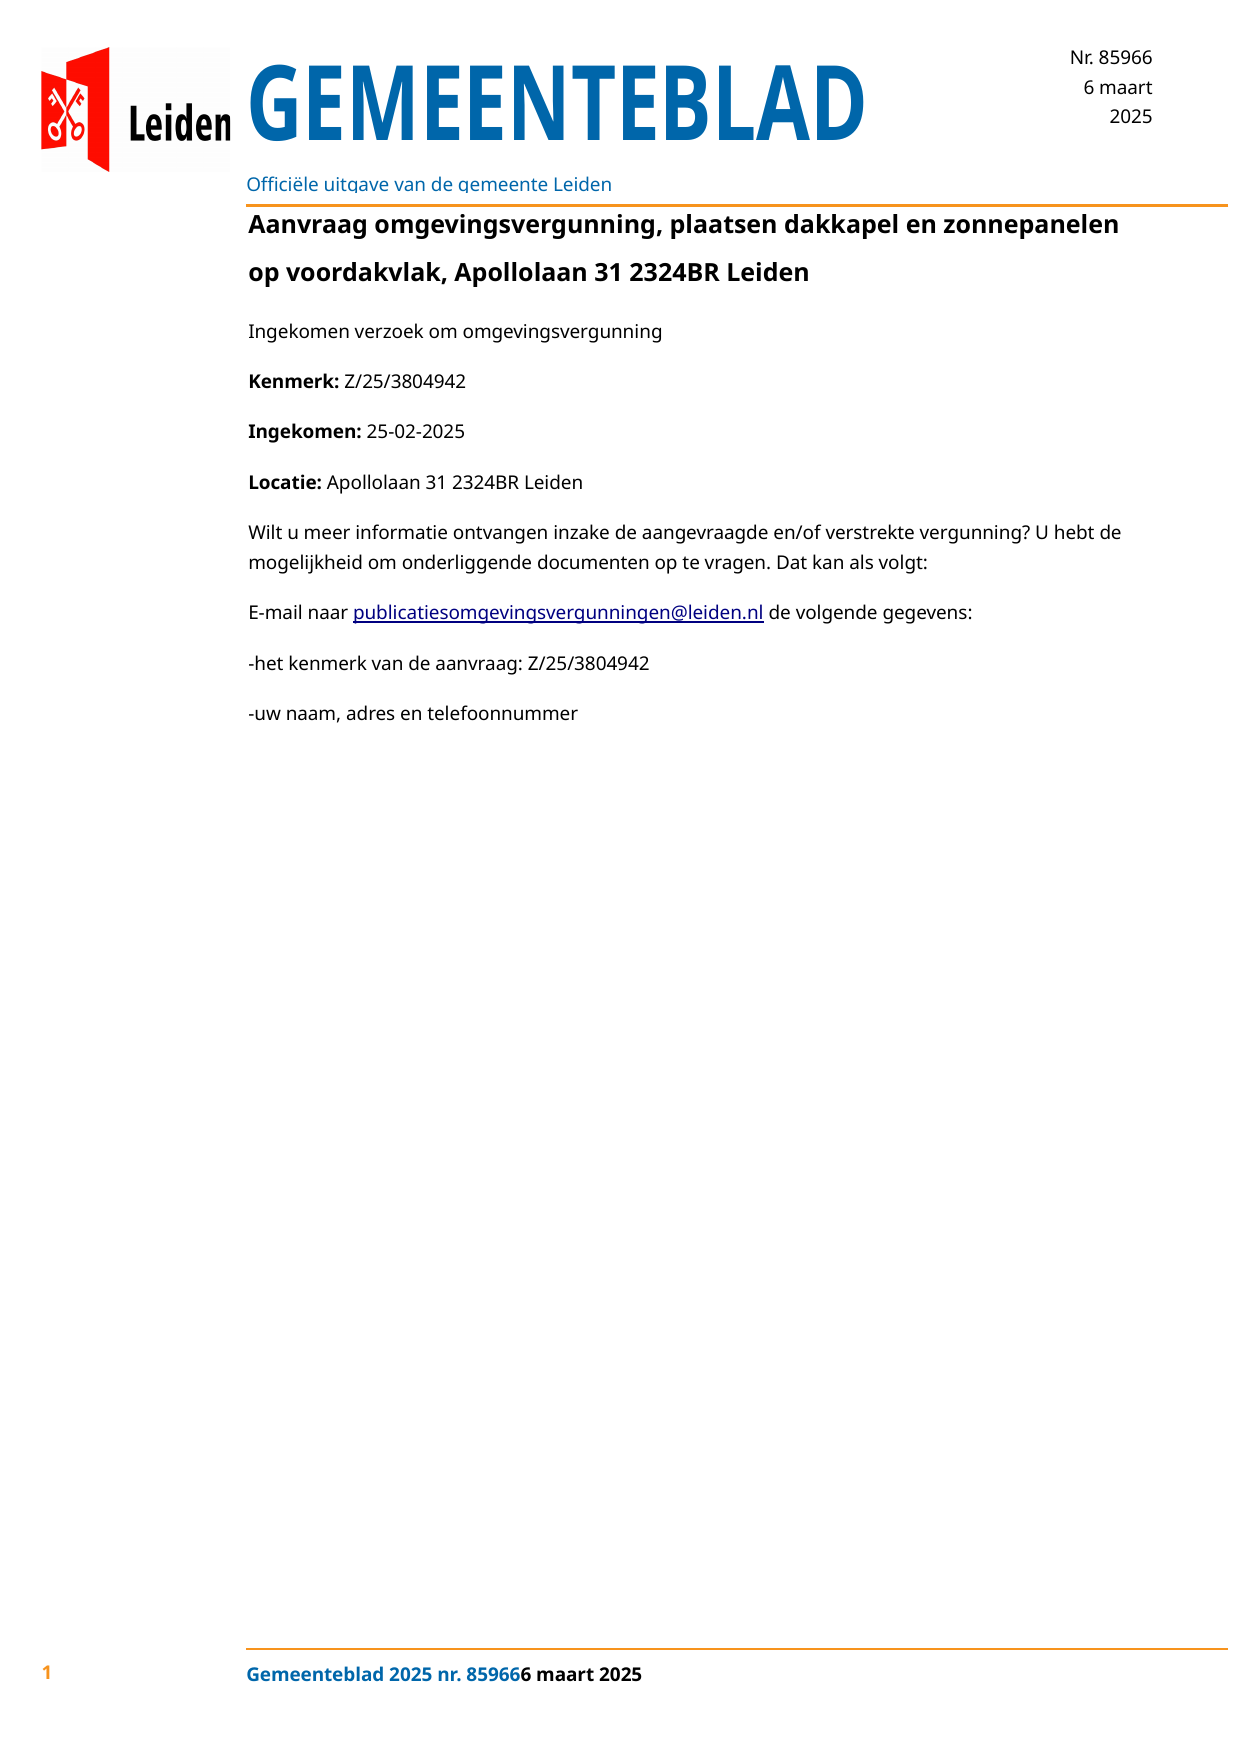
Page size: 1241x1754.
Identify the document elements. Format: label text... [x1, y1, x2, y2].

text E-mail naar publicatiesomgevingsvergunningen@leiden.nl de volgende gegevens: [248, 599, 1152, 625]
text -het kenmerk van de aanvraag: Z/25/3804942 [248, 650, 1152, 676]
text Ingekomen verzoek om omgevingsvergunning [248, 318, 1152, 344]
text -uw naam, adres en telefoonnummer [248, 700, 1152, 726]
text Locatie: Apollolaan 31 2324BR Leiden [248, 469, 1152, 495]
text Kenmerk: Z/25/3804942 [248, 368, 1152, 394]
text Wilt u meer informatie ontvangen inzake de aangevraagde en/of verstrekte vergunning? U hebt de mogelijkheid om onderliggende documenten op te vragen. Dat kan als volgt: [248, 519, 1152, 575]
picture [41, 47, 231, 172]
text Aanvraag omgevingsvergunning, plaatsen dakkapel en zonnepanelen op voordakvlak, Apollolaan 31 2324BR Leiden [248, 207, 1152, 288]
text Ingekomen: 25-02-2025 [248, 419, 1152, 444]
